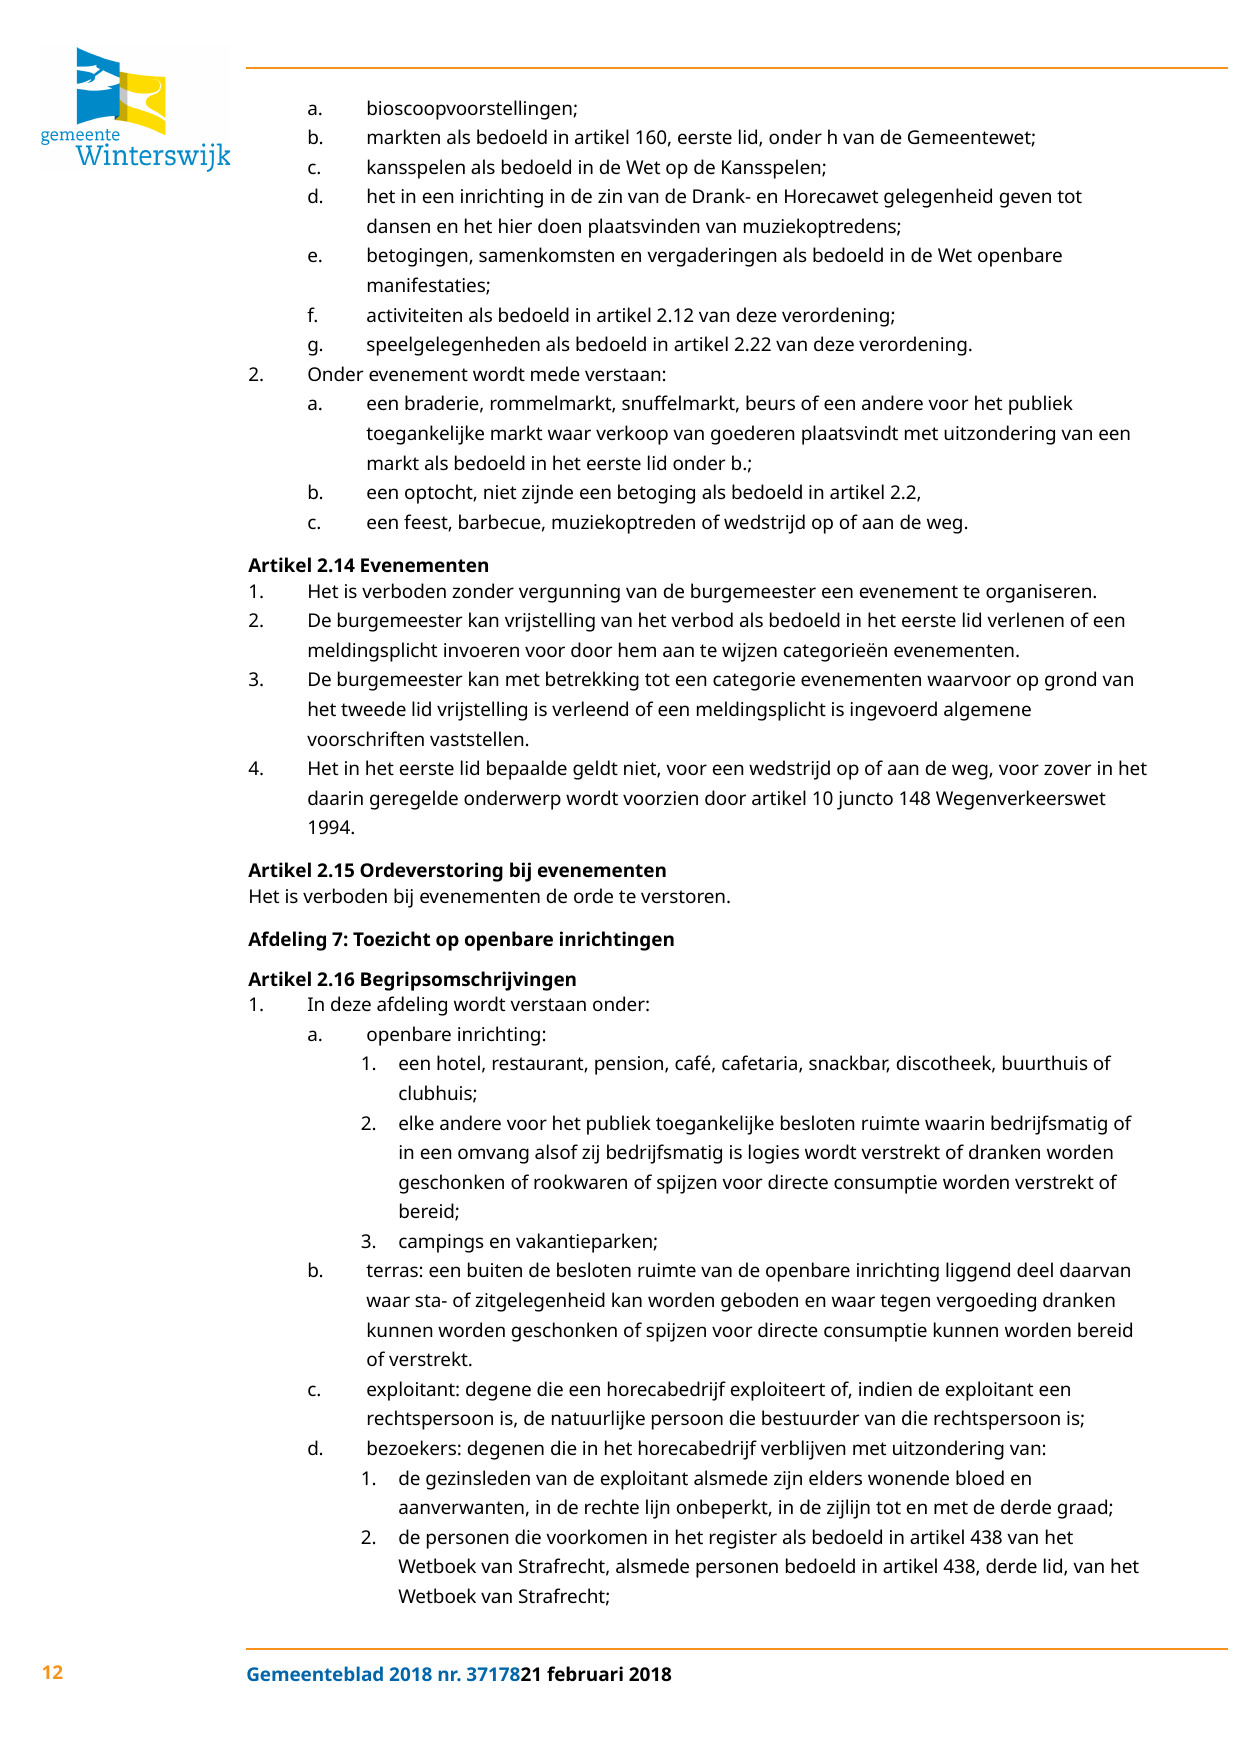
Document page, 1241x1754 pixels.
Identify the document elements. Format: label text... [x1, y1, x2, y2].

list de personen die voorkomen in het register als bedoeld in artikel 438 van het Wetboek van Strafrecht, alsmede personen bedoeld in artikel 438, derde lid, van het Wetboek van Strafrecht; [361, 1524, 1152, 1609]
list markten als bedoeld in artikel 160, eerste lid, onder h van de Gemeentewet; [307, 124, 1152, 150]
list elke andere voor het publiek toegankelijke besloten ruimte waarin bedrijfsmatig of in een omvang alsof zij bedrijfsmatig is logies wordt verstrekt of dranken worden geschonken of rookwaren of spijzen voor directe consumptie worden verstrekt of bereid; [361, 1110, 1152, 1224]
list De burgemeester kan vrijstelling van het verbod als bedoeld in het eerste lid verlenen of een meldingsplicht invoeren voor door hem aan te wijzen categorieën evenementen. [248, 607, 1152, 663]
text Artikel 2.15 Ordeverstoring bij evenementen [248, 858, 1152, 883]
list speelgelegenheden als bedoeld in artikel 2.22 van deze verordening. [307, 331, 1152, 357]
picture [225, 153, 231, 162]
list de gezinsleden van de exploitant alsmede zijn elders wonende bloed en aanverwanten, in de rechte lijn onbeperkt, in de zijlijn tot en met de derde graad; [361, 1465, 1152, 1520]
list campings en vakantieparken; [361, 1228, 1152, 1254]
list terras: een buiten de besloten ruimte van de openbare inrichting liggend deel daarvan waar sta- of zitgelegenheid kan worden geboden en waar tegen vergoeding dranken kunnen worden geschonken of spijzen voor directe consumptie kunnen worden bereid of verstrekt. [307, 1258, 1152, 1372]
list exploitant: degene die een horecabedrijf exploiteert of, indien de exploitant een rechtspersoon is, de natuurlijke persoon die bestuurder van die rechtspersoon is; [307, 1376, 1152, 1431]
list betogingen, samenkomsten en vergaderingen als bedoeld in de Wet openbare manifestaties; [307, 243, 1152, 298]
list een feest, barbecue, muziekoptreden of wedstrijd op of aan de weg. [307, 509, 1152, 535]
list In deze afdeling wordt verstaan onder: [248, 991, 1152, 1017]
text Artikel 2.16 Begripsomschrijvingen [248, 966, 1152, 991]
list Onder evenement wordt mede verstaan: [248, 361, 1152, 387]
list bioscoopvoorstellingen; [307, 95, 1152, 121]
text Afdeling 7: Toezicht op openbare inrichtingen [248, 926, 1152, 952]
list Het in het eerste lid bepaalde geldt niet, voor een wedstrijd op of aan de weg, voor zover in het daarin geregelde onderwerp wordt voorzien door artikel 10 juncto 148 Wegenverkeerswet 1994. [248, 755, 1152, 840]
list openbare inrichting: [307, 1021, 1152, 1047]
list kansspelen als bedoeld in de Wet op de Kansspelen; [307, 154, 1152, 180]
text Het is verboden bij evenementen de orde te verstoren. [248, 883, 1152, 909]
list bezoekers: degenen die in het horecabedrijf verblijven met uitzondering van: [307, 1435, 1152, 1461]
list De burgemeester kan met betrekking tot een categorie evenementen waarvoor op grond van het tweede lid vrijstelling is verleend of een meldingsplicht is ingevoerd algemene voorschriften vaststellen. [248, 667, 1152, 751]
text Artikel 2.14 Evenementen [248, 552, 1152, 578]
picture [41, 47, 231, 172]
list een hotel, restaurant, pension, café, cafetaria, snackbar, discotheek, buurthuis of clubhuis; [361, 1051, 1152, 1106]
list het in een inrichting in de zin van de Drank- en Horecawet gelegenheid geven tot dansen en het hier doen plaatsvinden van muziekoptredens; [307, 183, 1152, 239]
list Het is verboden zonder vergunning van de burgemeester een evenement te organiseren. [248, 578, 1152, 603]
list een braderie, rommelmarkt, snuffelmarkt, beurs of een andere voor het publiek toegankelijke markt waar verkoop van goederen plaatsvindt met uitzondering van een markt als bedoeld in het eerste lid onder b.; [307, 391, 1152, 476]
list een optocht, niet zijnde een betoging als bedoeld in artikel 2.2, [307, 479, 1152, 505]
list activiteiten als bedoeld in artikel 2.12 van deze verordening; [307, 302, 1152, 328]
